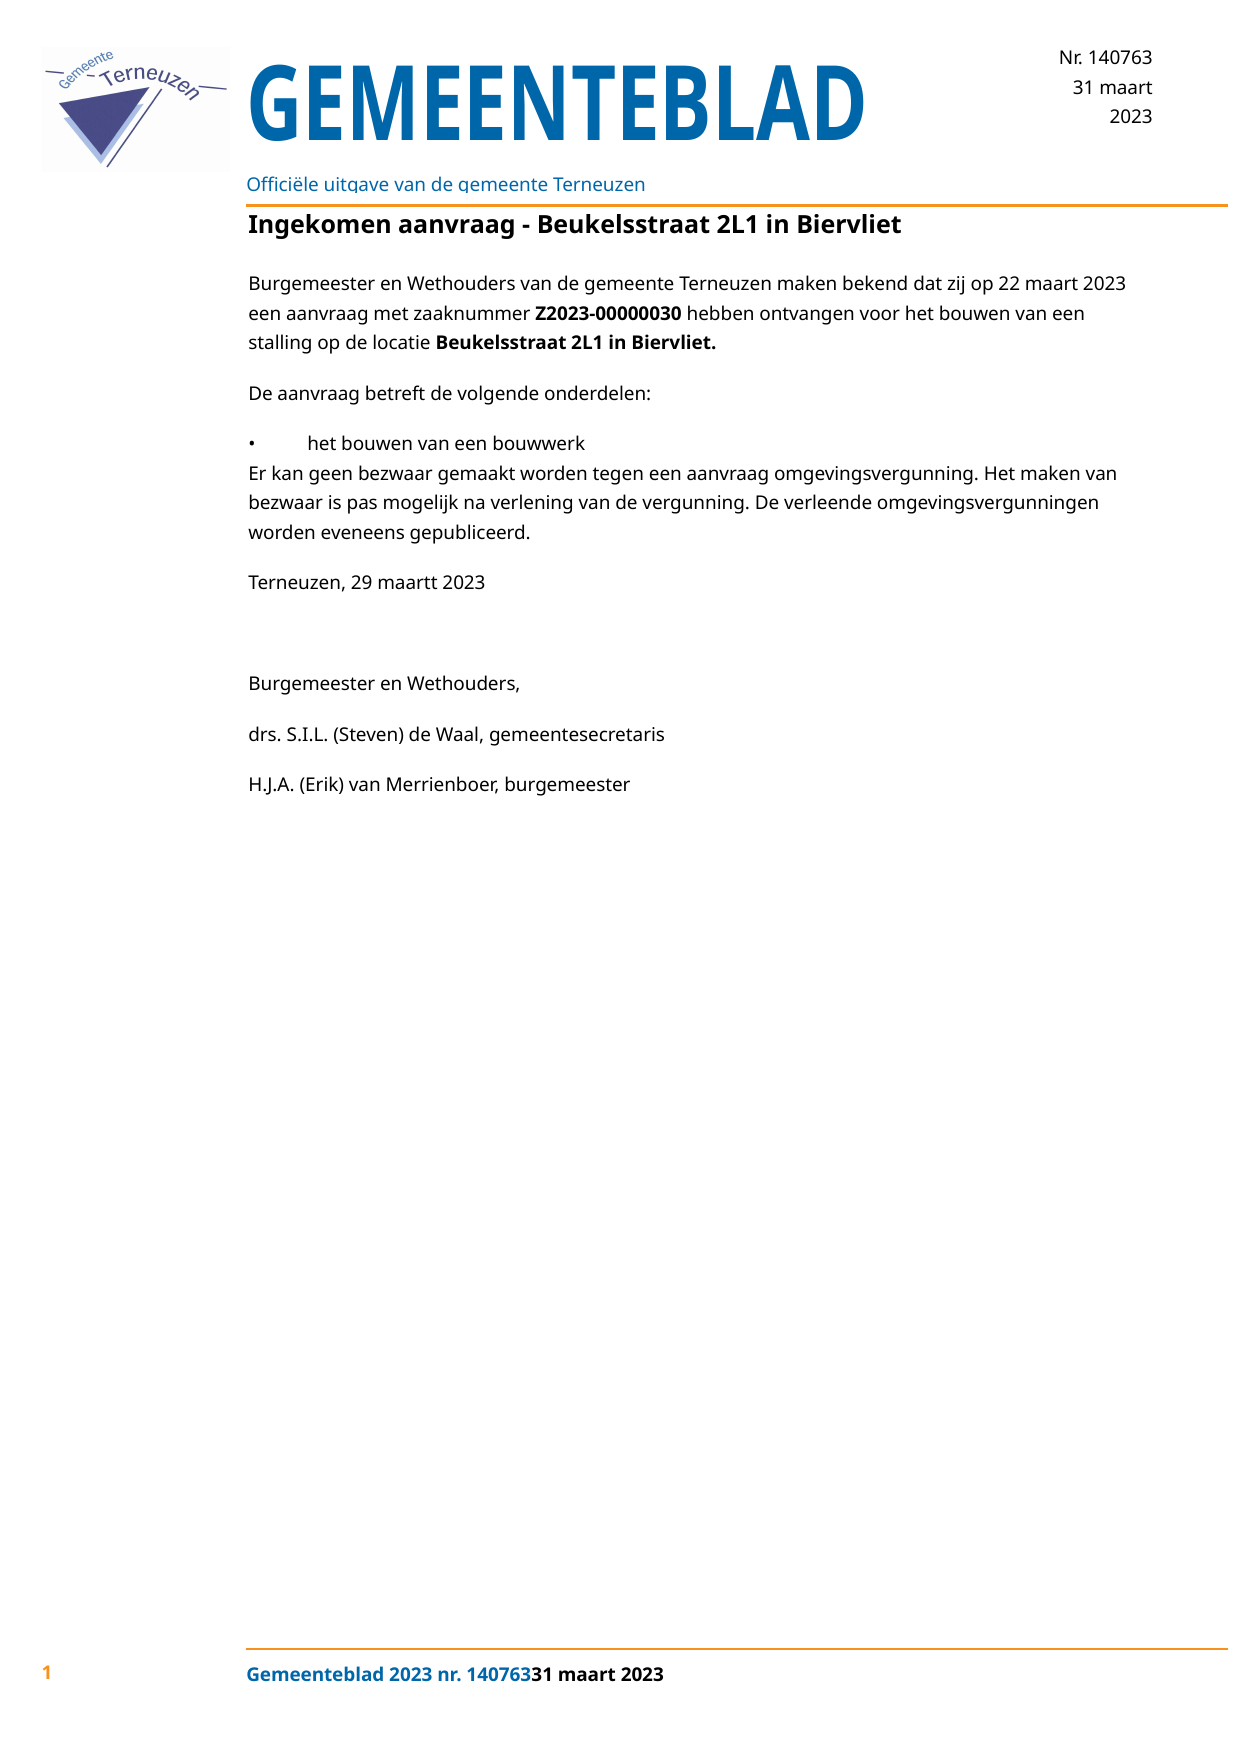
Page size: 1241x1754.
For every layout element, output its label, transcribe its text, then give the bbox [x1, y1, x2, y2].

text Burgemeester en Wethouders van de gemeente Terneuzen maken bekend dat zij op 22 maart 2023 een aanvraag met zaaknummer Z2023-00000030 hebben ontvangen voor het bouwen van een stalling op de locatie Beukelsstraat 2L1 in Biervliet. [248, 270, 1152, 355]
text Ingekomen aanvraag - Beukelsstraat 2L1 in Biervliet [248, 207, 1152, 241]
text Er kan geen bezwaar gemaakt worden tegen een aanvraag omgevingsvergunning. Het maken van bezwaar is pas mogelijk na verlening van de vergunning. De verleende omgevingsvergunningen worden eveneens gepubliceerd. [248, 460, 1152, 545]
text De aanvraag betreft de volgende onderdelen: [248, 380, 1152, 406]
text Burgemeester en Wethouders, [248, 670, 1152, 696]
picture [41, 47, 231, 172]
text Terneuzen, 29 maartt 2023 [248, 569, 1152, 595]
text drs. S.I.L. (Steven) de Waal, gemeentesecretaris [248, 721, 1152, 746]
text H.J.A. (Erik) van Merrienboer, burgemeester [248, 771, 1152, 797]
list het bouwen van een bouwwerk [248, 430, 1152, 456]
